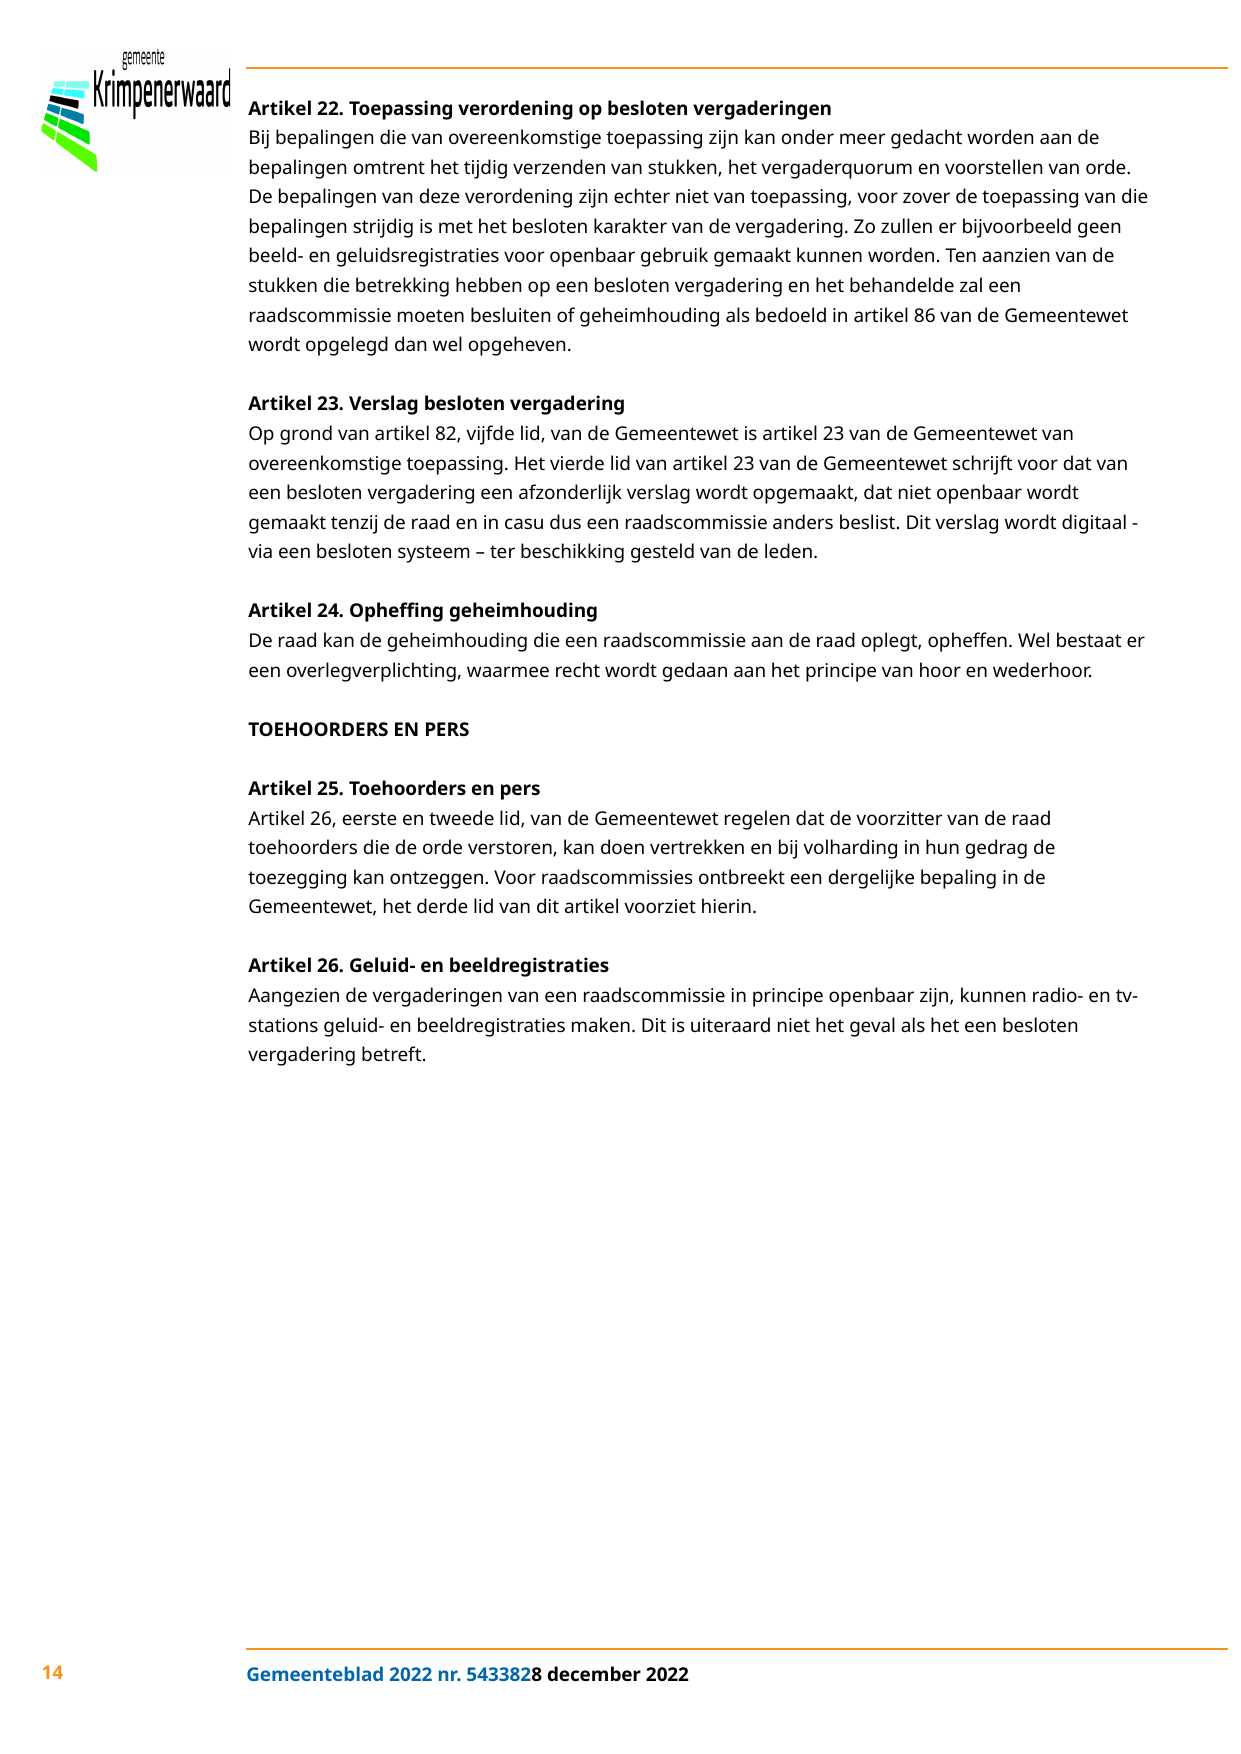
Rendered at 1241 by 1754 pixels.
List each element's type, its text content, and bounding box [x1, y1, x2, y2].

text Op grond van artikel 82, vijfde lid, van de Gemeentewet is artikel 23 van de Gemeentewet van overeenkomstige toepassing. Het vierde lid van artikel 23 van de Gemeentewet schrijft voor dat van een besloten vergadering een afzonderlijk verslag wordt opgemaakt, dat niet openbaar wordt gemaakt tenzij de raad en in casu dus een raadscommissie anders beslist. Dit verslag wordt digitaal - via een besloten systeem – ter beschikking gesteld van de leden. [248, 420, 1152, 564]
text Aangezien de vergaderingen van een raadscommissie in principe openbaar zijn, kunnen radio- en tv-stations geluid- en beeldregistraties maken. Dit is uiteraard niet het geval als het een besloten vergadering betreft. [248, 982, 1152, 1067]
text Artikel 26, eerste en tweede lid, van de Gemeentewet regelen dat de voorzitter van de raad toehoorders die de orde verstoren, kan doen vertrekken en bij volharding in hun gedrag de toezegging kan ontzeggen. Voor raadscommissies ontbreekt een dergelijke bepaling in de Gemeentewet, het derde lid van dit artikel voorziet hierin. [248, 805, 1152, 919]
text Bij bepalingen die van overeenkomstige toepassing zijn kan onder meer gedacht worden aan de bepalingen omtrent het tijdig verzenden van stukken, het vergaderquorum en voorstellen van orde. De bepalingen van deze verordening zijn echter niet van toepassing, voor zover de toepassing van die bepalingen strijdig is met het besloten karakter van de vergadering. Zo zullen er bijvoorbeeld geen beeld- en geluidsregistraties voor openbaar gebruik gemaakt kunnen worden. Ten aanzien van de stukken die betrekking hebben op een besloten vergadering en het behandelde zal een raadscommissie moeten besluiten of geheimhouding als bedoeld in artikel 86 van de Gemeentewet wordt opgelegd dan wel opgeheven. [248, 124, 1152, 357]
text Artikel 22. Toepassing verordening op besloten vergaderingen [248, 95, 1152, 121]
text De raad kan de geheimhouding die een raadscommissie aan de raad oplegt, opheffen. Wel bestaat er een overlegverplichting, waarmee recht wordt gedaan aan het principe van hoor en wederhoor. [248, 627, 1152, 683]
picture [41, 47, 231, 172]
text Artikel 26. Geluid- en beeldregistraties [248, 953, 1152, 978]
text TOEHOORDERS EN PERS [248, 716, 1152, 742]
text Artikel 23. Verslag besloten vergadering [248, 391, 1152, 416]
text Artikel 25. Toehoorders en pers [248, 775, 1152, 801]
text Artikel 24. Opheffing geheimhouding [248, 598, 1152, 623]
